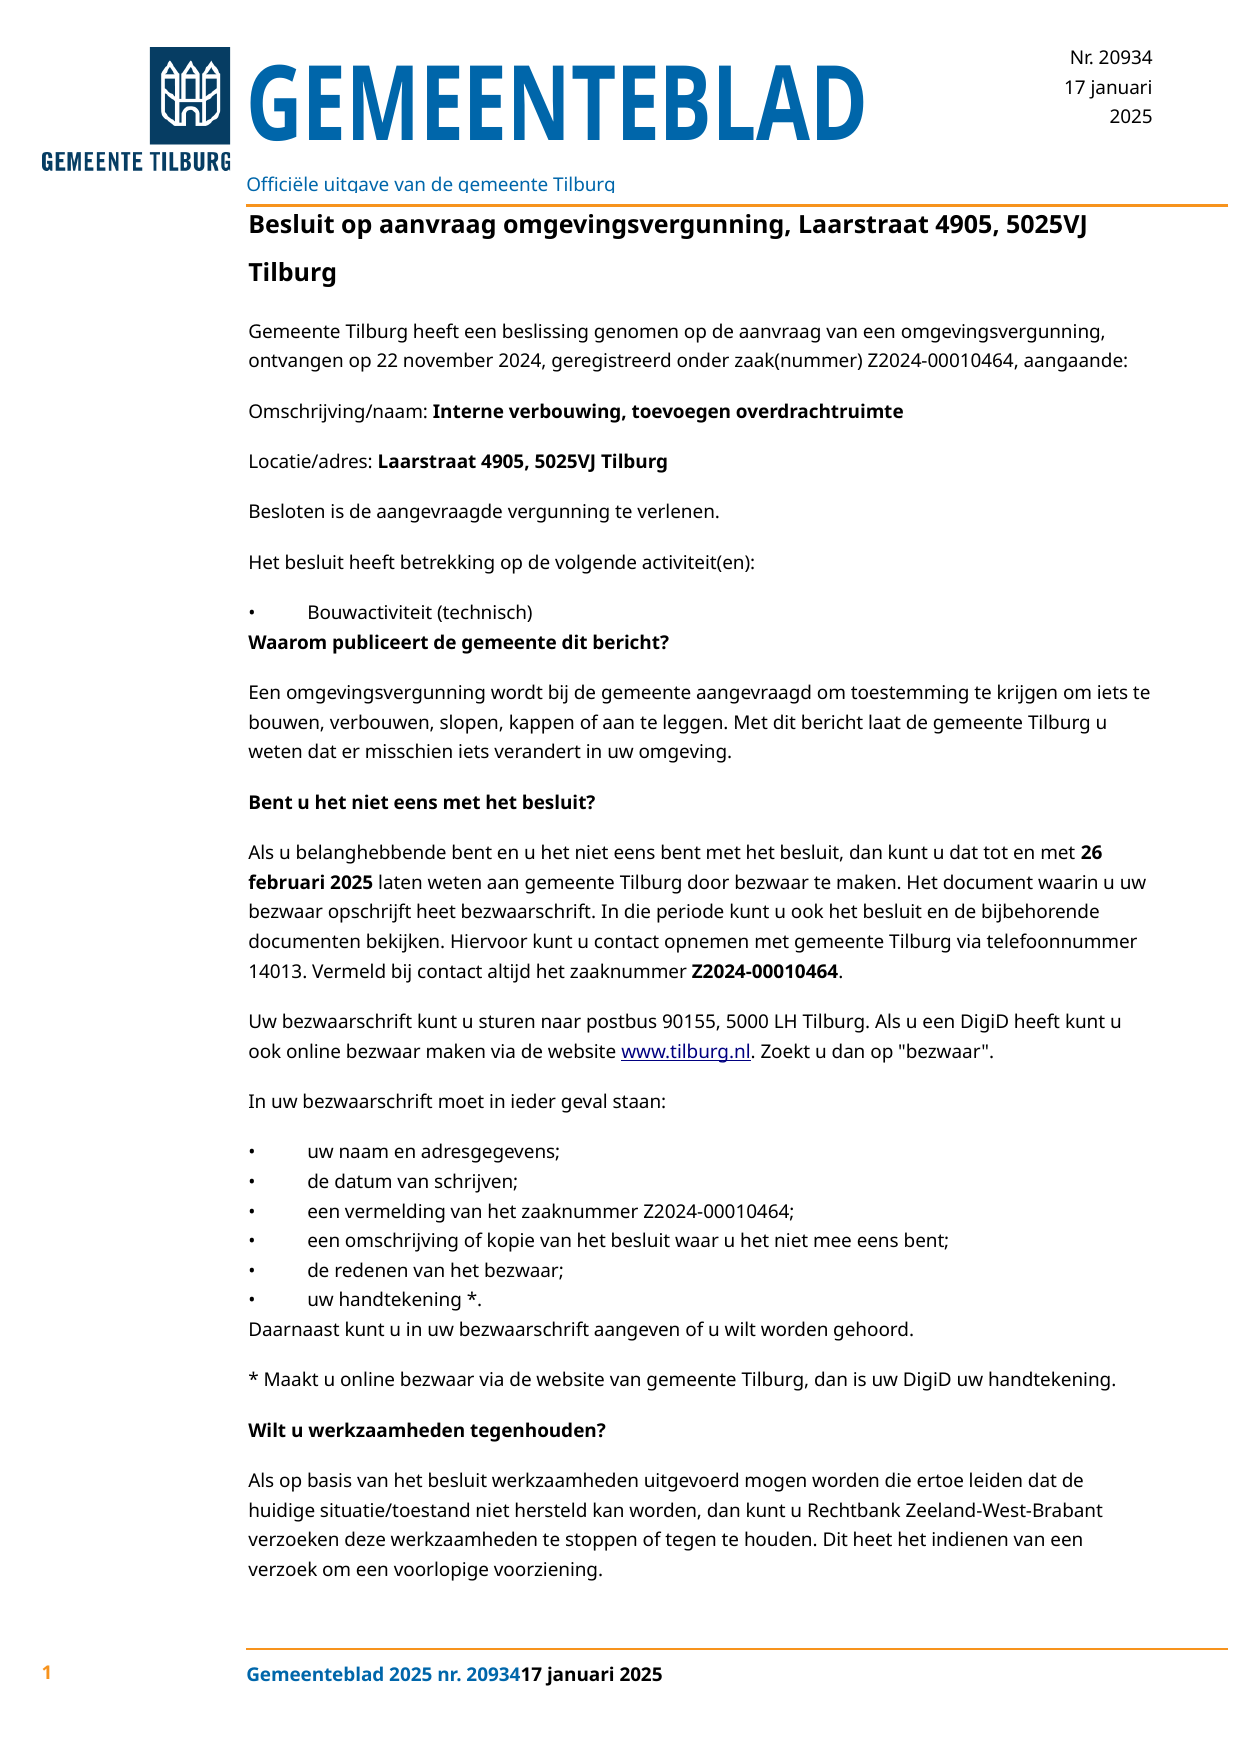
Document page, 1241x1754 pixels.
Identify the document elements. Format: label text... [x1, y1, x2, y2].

text Locatie/adres: Laarstraat 4905, 5025VJ Tilburg [248, 448, 1152, 474]
text Besluit op aanvraag omgevingsvergunning, Laarstraat 4905, 5025VJ Tilburg [248, 207, 1152, 288]
list een vermelding van het zaaknummer Z2024-00010464; [248, 1198, 1152, 1224]
text Bent u het niet eens met het besluit? [248, 789, 1152, 815]
list de redenen van het bezwaar; [248, 1257, 1152, 1283]
list uw naam en adresgegevens; [248, 1139, 1152, 1164]
text Besloten is de aangevraagde vergunning te verlenen. [248, 499, 1152, 524]
list de datum van schrijven; [248, 1168, 1152, 1194]
list uw handtekening *. [248, 1287, 1152, 1312]
text Het besluit heeft betrekking op de volgende activiteit(en): [248, 549, 1152, 575]
text Gemeente Tilburg heeft een beslissing genomen op de aanvraag van een omgevingsvergunning, ontvangen op 22 november 2024, geregistreerd onder zaak(nummer) Z2024-00010464, aangaande: [248, 318, 1152, 373]
text * Maakt u online bezwaar via de website van gemeente Tilburg, dan is uw DigiD uw handtekening. [248, 1367, 1152, 1392]
text Als op basis van het besluit werkzaamheden uitgevoerd mogen worden die ertoe leiden dat de huidige situatie/toestand niet hersteld kan worden, dan kunt u Rechtbank Zeeland-West-Brabant verzoeken deze werkzaamheden te stoppen of tegen te houden. Dit heet het indienen van een verzoek om een voorlopige voorziening. [248, 1467, 1152, 1582]
list een omschrijving of kopie van het besluit waar u het niet mee eens bent; [248, 1227, 1152, 1253]
text In uw bezwaarschrift moet in ieder geval staan: [248, 1088, 1152, 1114]
text Uw bezwaarschrift kunt u sturen naar postbus 90155, 5000 LH Tilburg. Als u een DigiD heeft kunt u ook online bezwaar maken via de website www.tilburg.nl. Zoekt u dan op "bezwaar". [248, 1008, 1152, 1064]
picture [41, 47, 231, 172]
text Wilt u werkzaamheden tegenhouden? [248, 1417, 1152, 1443]
text Omschrijving/naam: Interne verbouwing, toevoegen overdrachtruimte [248, 398, 1152, 424]
text Daarnaast kunt u in uw bezwaarschrift aangeven of u wilt worden gehoord. [248, 1316, 1152, 1342]
text Waarom publiceert de gemeente dit bericht? [248, 629, 1152, 655]
text Als u belanghebbende bent en u het niet eens bent met het besluit, dan kunt u dat tot en met 26 februari 2025 laten weten aan gemeente Tilburg door bezwaar te maken. Het document waarin u uw bezwaar opschrijft heet bezwaarschrift. In die periode kunt u ook het besluit en de bijbehorende documenten bekijken. Hiervoor kunt u contact opnemen met gemeente Tilburg via telefoonnummer 14013. Vermeld bij contact altijd het zaaknummer Z2024-00010464. [248, 839, 1152, 984]
list Bouwactiviteit (technisch) [248, 599, 1152, 625]
text Een omgevingsvergunning wordt bij de gemeente aangevraagd om toestemming te krijgen om iets te bouwen, verbouwen, slopen, kappen of aan te leggen. Met dit bericht laat de gemeente Tilburg u weten dat er misschien iets verandert in uw omgeving. [248, 679, 1152, 764]
